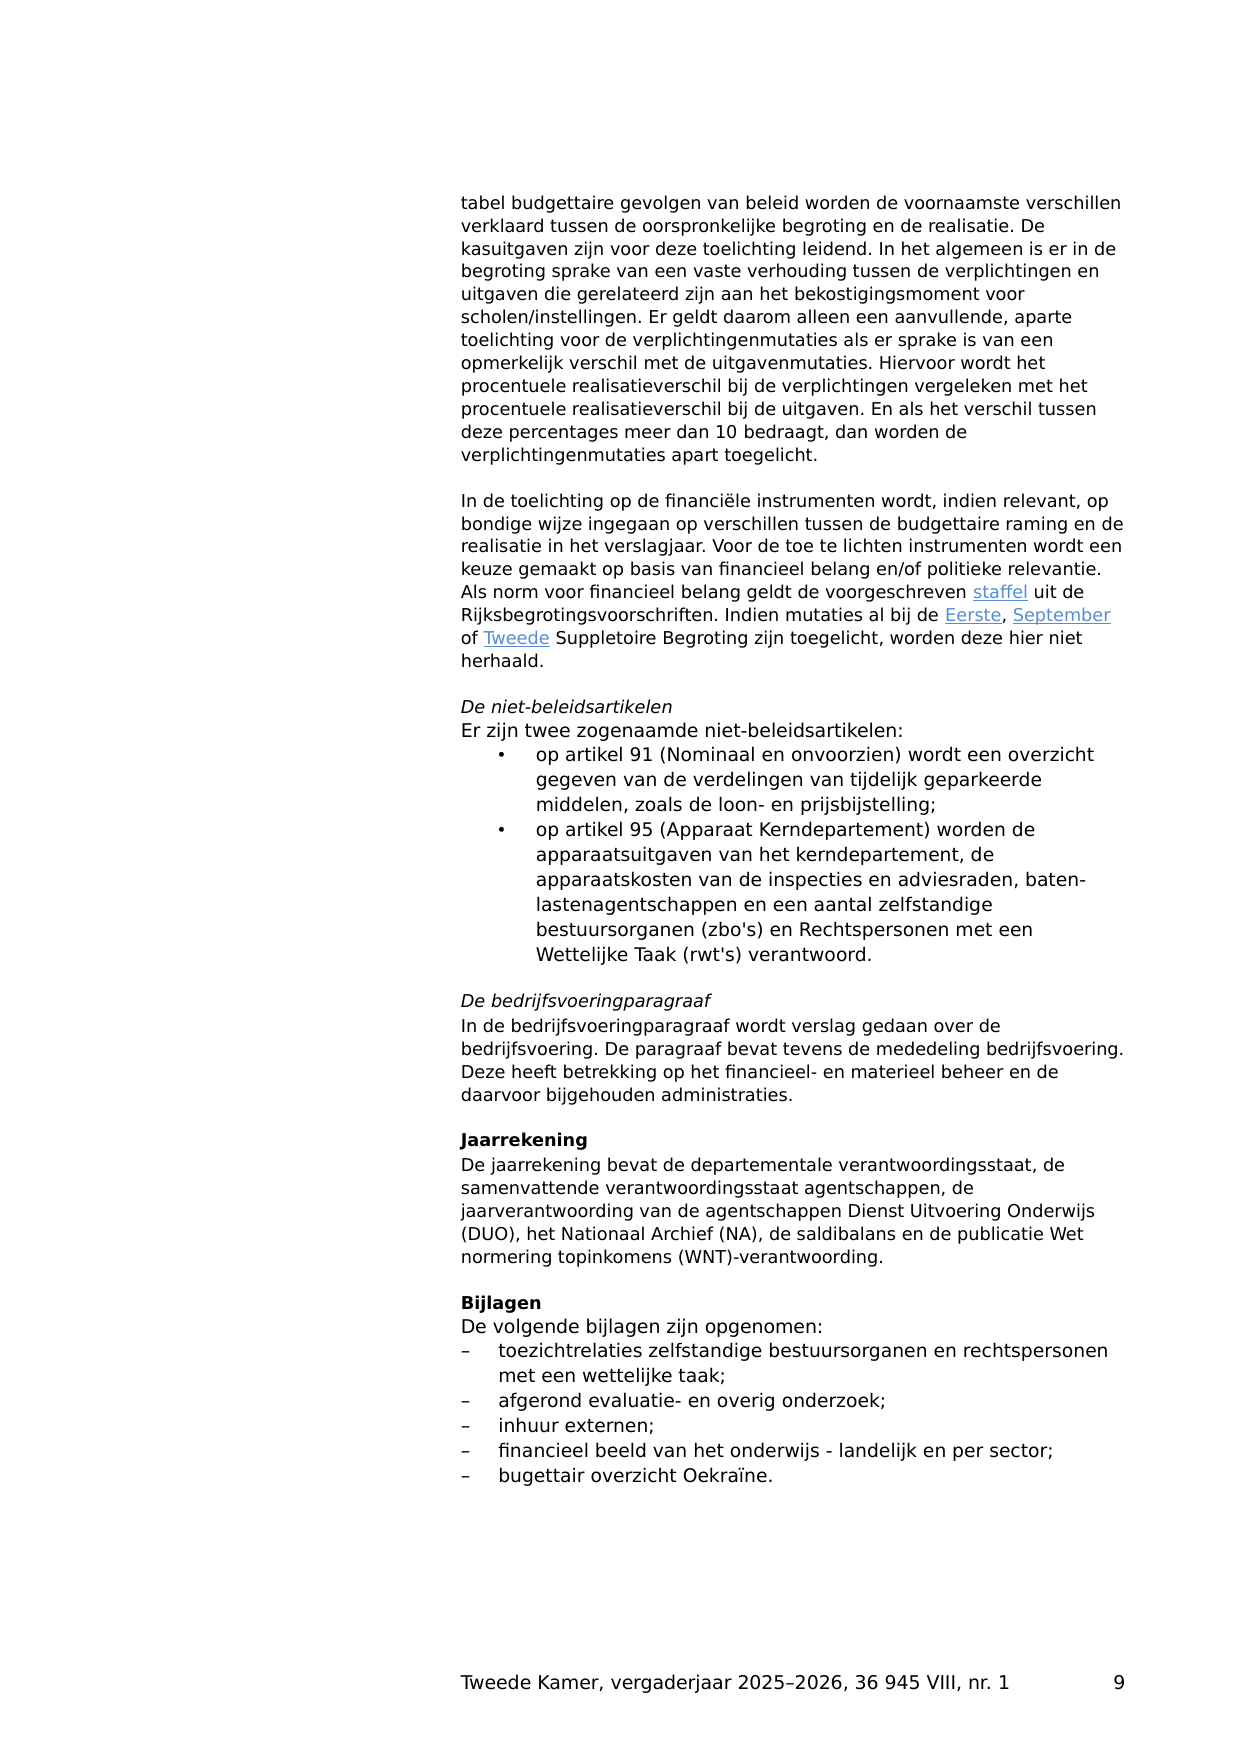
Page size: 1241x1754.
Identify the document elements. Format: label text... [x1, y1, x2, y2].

list op artikel 95 (Apparaat Kerndepartement) worden de apparaatsuitgaven van het kerndepartement, de apparaatskosten van de inspecties en adviesraden, baten-lastenagentschappen en een aantal zelfstandige bestuursorganen (zbo's) en Rechtspersonen met een Wettelijke Taak (rwt's) verantwoord. [498, 817, 1125, 967]
list inhuur externen; [461, 1413, 1125, 1438]
list financieel beeld van het onderwijs - landelijk en per sector; [461, 1438, 1125, 1463]
text De jaarrekening bevat de departementale verantwoordingsstaat, de samenvattende verantwoordingsstaat agentschappen, de jaarverantwoording van de agentschappen Dienst Uitvoering Onderwijs (DUO), het Nationaal Archief (NA), de saldibalans en de publicatie Wet normering topinkomens (WNT)-verantwoording. [461, 1153, 1125, 1268]
list op artikel 91 (Nominaal en onvoorzien) wordt een overzicht gegeven van de verdelingen van tijdelijk geparkeerde middelen, zoals de loon- en prijsbijstelling; [498, 742, 1125, 817]
text In de bedrijfsvoeringparagraaf wordt verslag gedaan over de bedrijfsvoering. De paragraaf bevat tevens de mededeling bedrijfsvoering. Deze heeft betrekking op het financieel- en materieel beheer en de daarvoor bijgehouden administraties. [461, 1014, 1125, 1106]
text Er zijn twee zogenaamde niet-beleidsartikelen: [461, 720, 1125, 742]
list afgerond evaluatie- en overig onderzoek; [461, 1388, 1125, 1413]
text Jaarrekening [461, 1128, 1125, 1151]
text In de toelichting op de financiële instrumenten wordt, indien relevant, op bondige wijze ingegaan op verschillen tussen de budgettaire raming en de realisatie in het verslagjaar. Voor de toe te lichten instrumenten wordt een keuze gemaakt op basis van financieel belang en/of politieke relevantie. Als norm voor financieel belang geldt de voorgeschreven staffel uit de Rijksbegrotingsvoorschriften. Indien mutaties al bij de Eerste, September of Tweede Suppletoire Begroting zijn toegelicht, worden deze hier niet herhaald. [461, 489, 1125, 672]
text tabel budgettaire gevolgen van beleid worden de voornaamste verschillen verklaard tussen de oorspronkelijke begroting en de realisatie. De kasuitgaven zijn voor deze toelichting leidend. In het algemeen is er in de begroting sprake van een vaste verhouding tussen de verplichtingen en uitgaven die gerelateerd zijn aan het bekostigingsmoment voor scholen/instellingen. Er geldt daarom alleen een aanvullende, aparte toelichting voor de verplichtingenmutaties als er sprake is van een opmerkelijk verschil met de uitgavenmutaties. Hiervoor wordt het procentuele realisatieverschil bij de verplichtingen vergeleken met het procentuele realisatieverschil bij de uitgaven. En als het verschil tussen deze percentages meer dan 10 bedraagt, dan worden de verplichtingenmutaties apart toegelicht. [461, 191, 1125, 466]
text De volgende bijlagen zijn opgenomen: [461, 1316, 1125, 1338]
text Bijlagen [461, 1291, 1125, 1314]
text De bedrijfsvoeringparagraaf [461, 989, 1125, 1012]
list bugettair overzicht Oekraïne. [461, 1463, 1125, 1488]
text De niet-beleidsartikelen [461, 695, 1125, 718]
list toezichtrelaties zelfstandige bestuursorganen en rechtspersonen met een wettelijke taak; [461, 1338, 1125, 1388]
